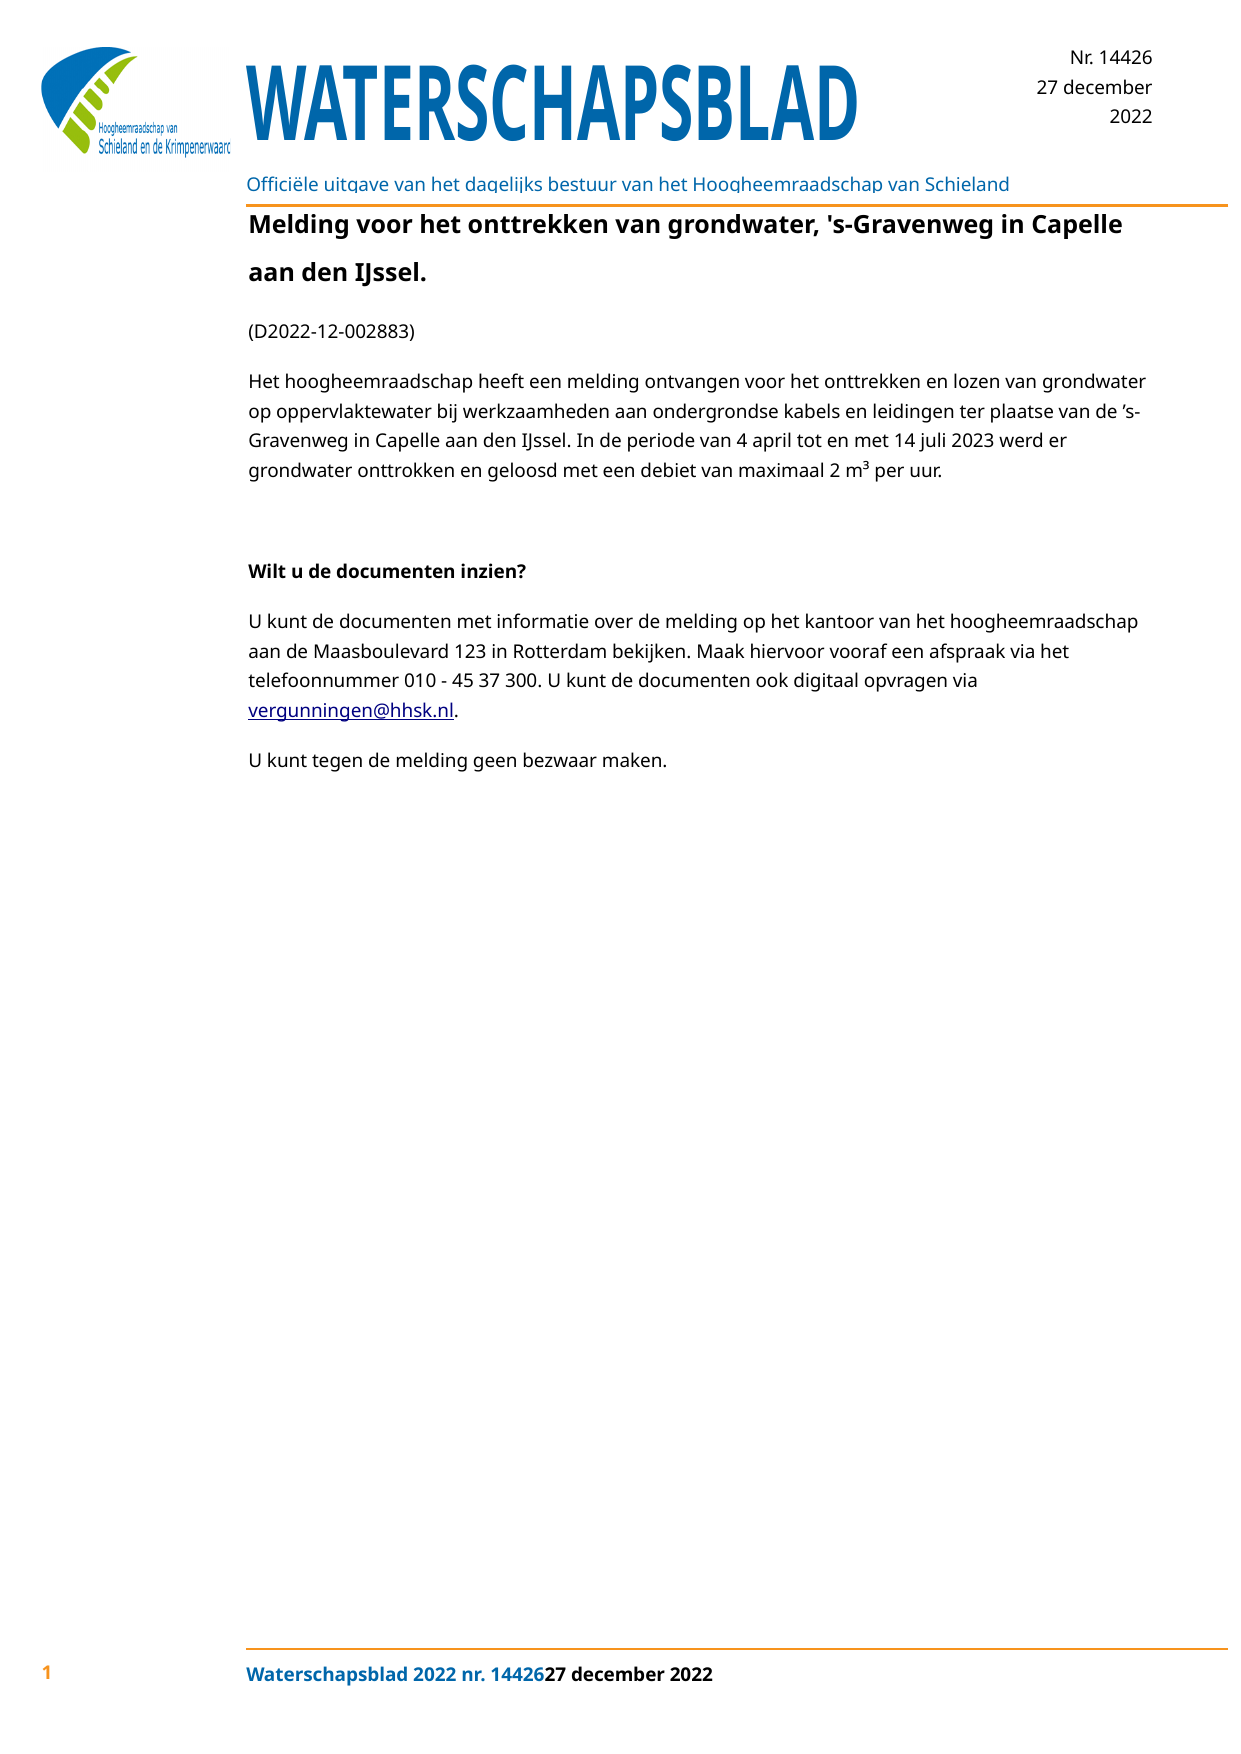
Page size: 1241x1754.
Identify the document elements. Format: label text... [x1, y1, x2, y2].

text U kunt de documenten met informatie over de melding op het kantoor van het hoogheemraadschap aan de Maasboulevard 123 in Rotterdam bekijken. Maak hiervoor vooraf een afspraak via het telefoonnummer 010 - 45 37 300. U kunt de documenten ook digitaal opvragen via vergunningen@hhsk.nl. [248, 608, 1152, 723]
text U kunt tegen de melding geen bezwaar maken. [248, 747, 1152, 773]
text Wilt u de documenten inzien? [248, 558, 1152, 584]
text Het hoogheemraadschap heeft een melding ontvangen voor het onttrekken en lozen van grondwater op oppervlaktewater bij werkzaamheden aan ondergrondse kabels en leidingen ter plaatse van de ’s-Gravenweg in Capelle aan den IJssel. In de periode van 4 april tot en met 14 juli 2023 werd er grondwater onttrokken en geloosd met een debiet van maximaal 2 m³ per uur. [248, 368, 1152, 483]
picture [41, 47, 231, 172]
text Melding voor het onttrekken van grondwater, 's-Gravenweg in Capelle aan den IJssel. [248, 207, 1152, 288]
text (D2022-12-002883) [248, 318, 1152, 344]
